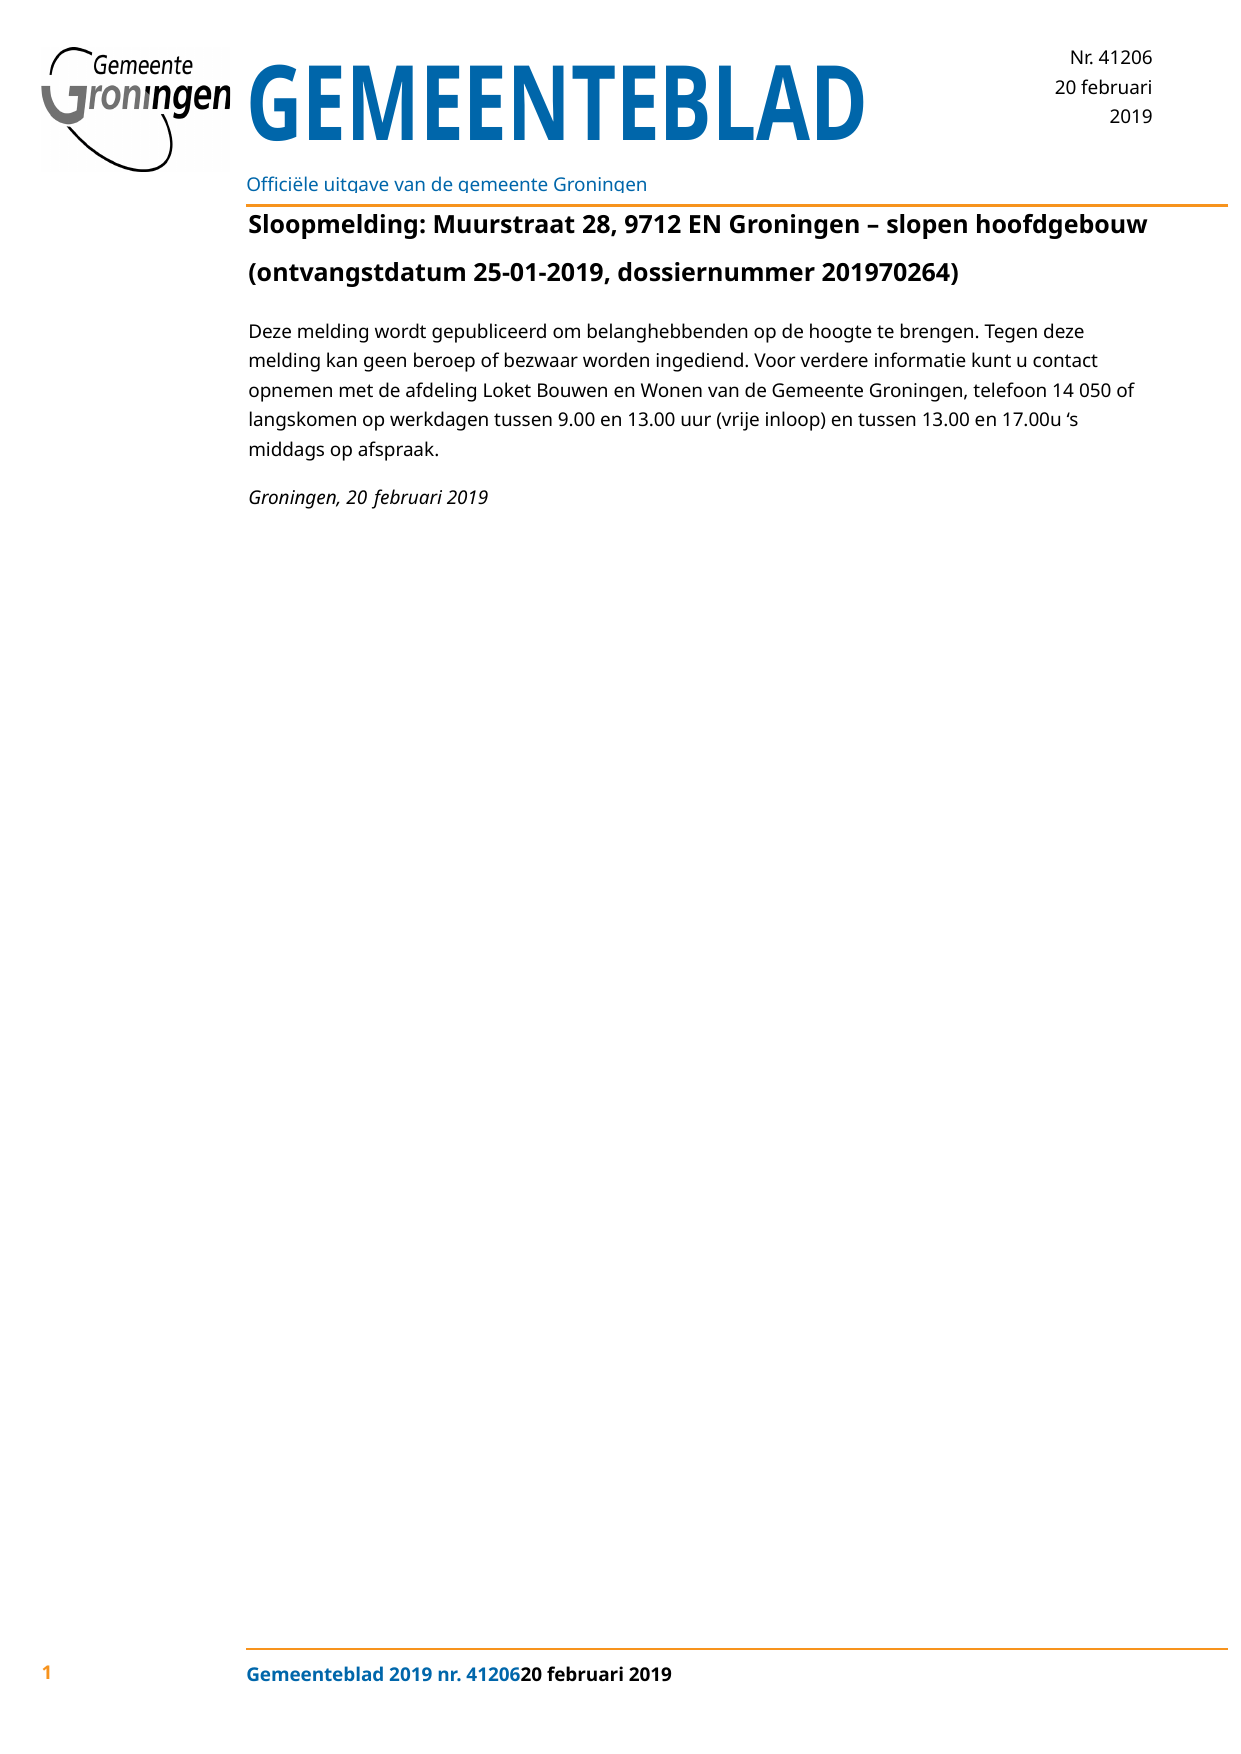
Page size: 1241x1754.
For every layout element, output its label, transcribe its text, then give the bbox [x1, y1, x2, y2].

text Deze melding wordt gepubliceerd om belanghebbenden op de hoogte te brengen. Tegen deze melding kan geen beroep of bezwaar worden ingediend. Voor verdere informatie kunt u contact opnemen met de afdeling Loket Bouwen en Wonen van de Gemeente Groningen, telefoon 14 050 of langskomen op werkdagen tussen 9.00 en 13.00 uur (vrije inloop) en tussen 13.00 en 17.00u ‘s middags op afspraak. [248, 318, 1152, 462]
text Groningen, 20 februari 2019 [248, 484, 1152, 510]
picture [41, 47, 231, 172]
text Sloopmelding: Muurstraat 28, 9712 EN Groningen – slopen hoofdgebouw (ontvangstdatum 25-01-2019, dossiernummer 201970264) [248, 207, 1152, 288]
